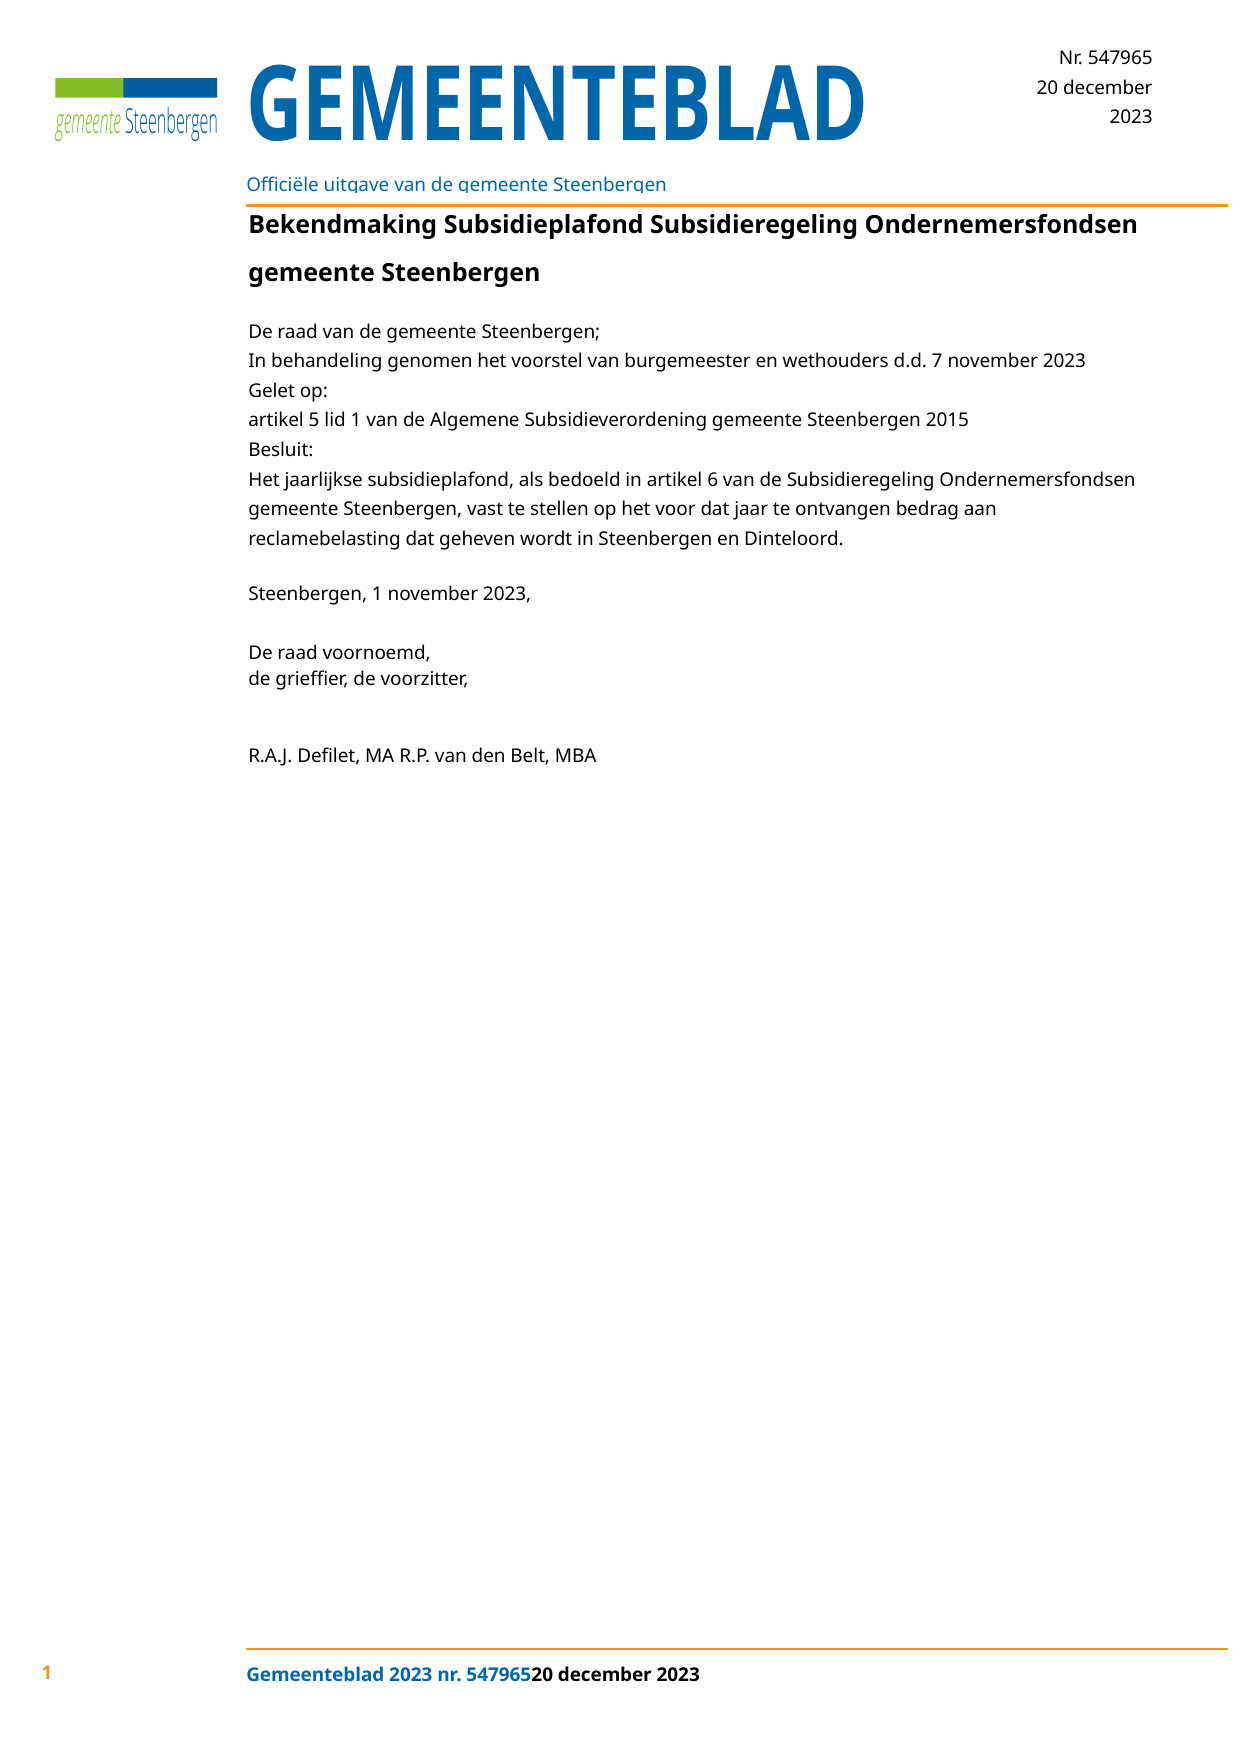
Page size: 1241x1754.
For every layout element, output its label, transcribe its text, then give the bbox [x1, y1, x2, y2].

text de grieffier, de voorzitter, [248, 665, 1152, 691]
text Besluit: [248, 436, 1152, 462]
text De raad voornoemd, [248, 639, 1152, 665]
text Steenbergen, 1 november 2023, [248, 580, 1152, 606]
text Het jaarlijkse subsidieplafond, als bedoeld in artikel 6 van de Subsidieregeling Ondernemersfondsen gemeente Steenbergen, vast te stellen op het voor dat jaar te ontvangen bedrag aan reclamebelasting dat geheven wordt in Steenbergen en Dinteloord. [248, 466, 1152, 551]
text De raad van de gemeente Steenbergen; [248, 318, 1152, 344]
text R.A.J. Defilet, MA R.P. van den Belt, MBA [248, 742, 1152, 768]
text artikel 5 lid 1 van de Algemene Subsidieverordening gemeente Steenbergen 2015 [248, 407, 1152, 432]
text Bekendmaking Subsidieplafond Subsidieregeling Ondernemersfondsen gemeente Steenbergen [248, 207, 1152, 288]
text Gelet op: [248, 377, 1152, 403]
text In behandeling genomen het voorstel van burgemeester en wethouders d.d. 7 november 2023 [248, 347, 1152, 373]
picture [41, 47, 231, 172]
